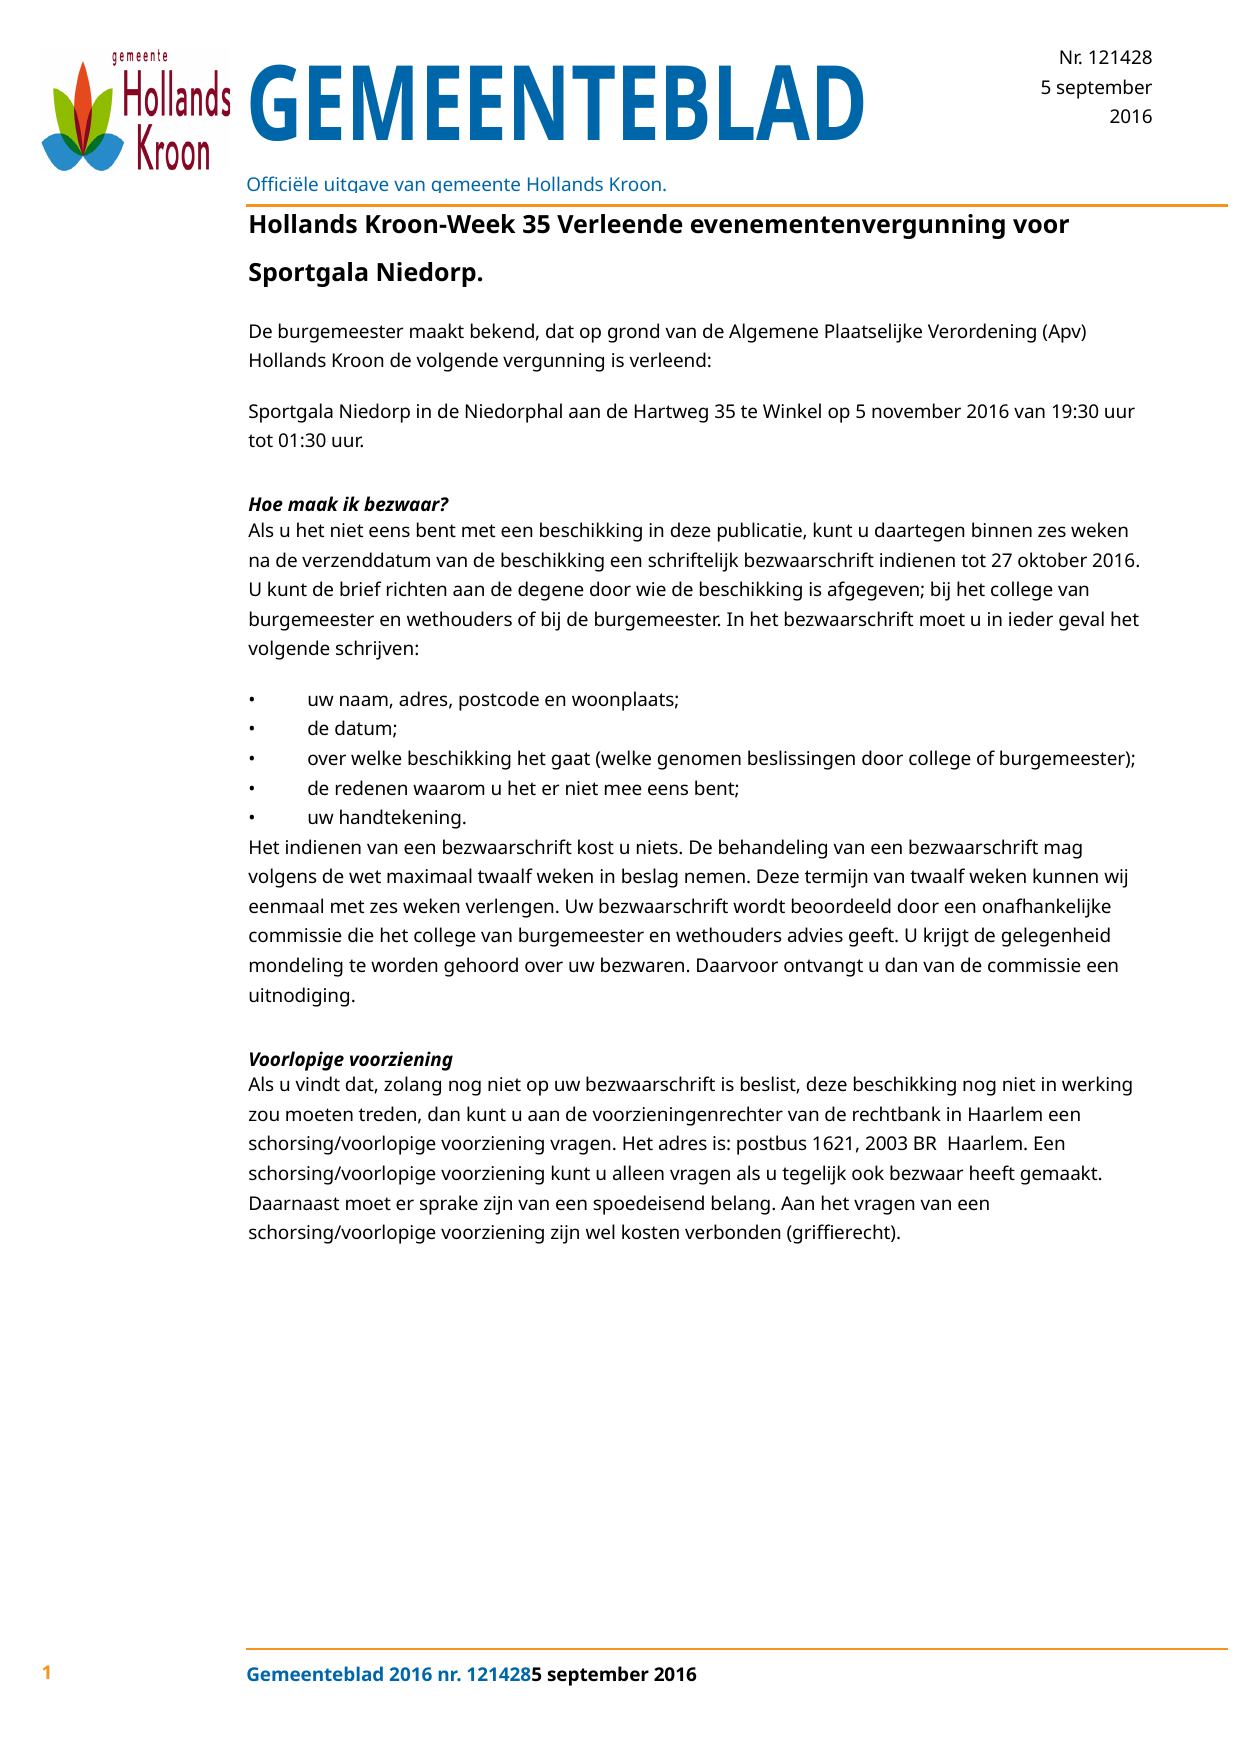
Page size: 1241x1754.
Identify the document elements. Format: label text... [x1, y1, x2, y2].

text Als u vindt dat, zolang nog niet op uw bezwaarschrift is beslist, deze beschikking nog niet in werking zou moeten treden, dan kunt u aan de voorzieningenrechter van de rechtbank in Haarlem een schorsing/voorlopige voorziening vragen. Het adres is: postbus 1621, 2003 BR Haarlem. Een schorsing/voorlopige voorziening kunt u alleen vragen als u tegelijk ook bezwaar heeft gemaakt. Daarnaast moet er sprake zijn van een spoedeisend belang. Aan het vragen van een schorsing/voorlopige voorziening zijn wel kosten verbonden (griffierecht). [248, 1071, 1152, 1245]
list de datum; [248, 716, 1152, 741]
list de redenen waarom u het er niet mee eens bent; [248, 775, 1152, 800]
text Hollands Kroon-Week 35 Verleende evenementenvergunning voor Sportgala Niedorp. [248, 207, 1152, 288]
list uw naam, adres, postcode en woonplaats; [248, 686, 1152, 712]
picture [41, 47, 231, 172]
list uw handtekening. [248, 804, 1152, 830]
text Het indienen van een bezwaarschrift kost u niets. De behandeling van een bezwaarschrift mag volgens de wet maximaal twaalf weken in beslag nemen. Deze termijn van twaalf weken kunnen wij eenmaal met zes weken verlengen. Uw bezwaarschrift wordt beoordeeld door een onafhankelijke commissie die het college van burgemeester en wethouders advies geeft. U krijgt de gelegenheid mondeling te worden gehoord over uw bezwaren. Daarvoor ontvangt u dan van de commissie een uitnodiging. [248, 834, 1152, 1007]
text Voorlopige voorziening [248, 1046, 1152, 1071]
text Sportgala Niedorp in de Niedorphal aan de Hartweg 35 te Winkel op 5 november 2016 van 19:30 uur tot 01:30 uur. [248, 398, 1152, 453]
text De burgemeester maakt bekend, dat op grond van de Algemene Plaatselijke Verordening (Apv) Hollands Kroon de volgende vergunning is verleend: [248, 318, 1152, 373]
text Als u het niet eens bent met een beschikking in deze publicatie, kunt u daartegen binnen zes weken na de verzenddatum van de beschikking een schriftelijk bezwaarschrift indienen tot 27 oktober 2016. U kunt de brief richten aan de degene door wie de beschikking is afgegeven; bij het college van burgemeester en wethouders of bij de burgemeester. In het bezwaarschrift moet u in ieder geval het volgende schrijven: [248, 517, 1152, 661]
list over welke beschikking het gaat (welke genomen beslissingen door college of burgemeester); [248, 745, 1152, 771]
text Hoe maak ik bezwaar? [248, 491, 1152, 517]
